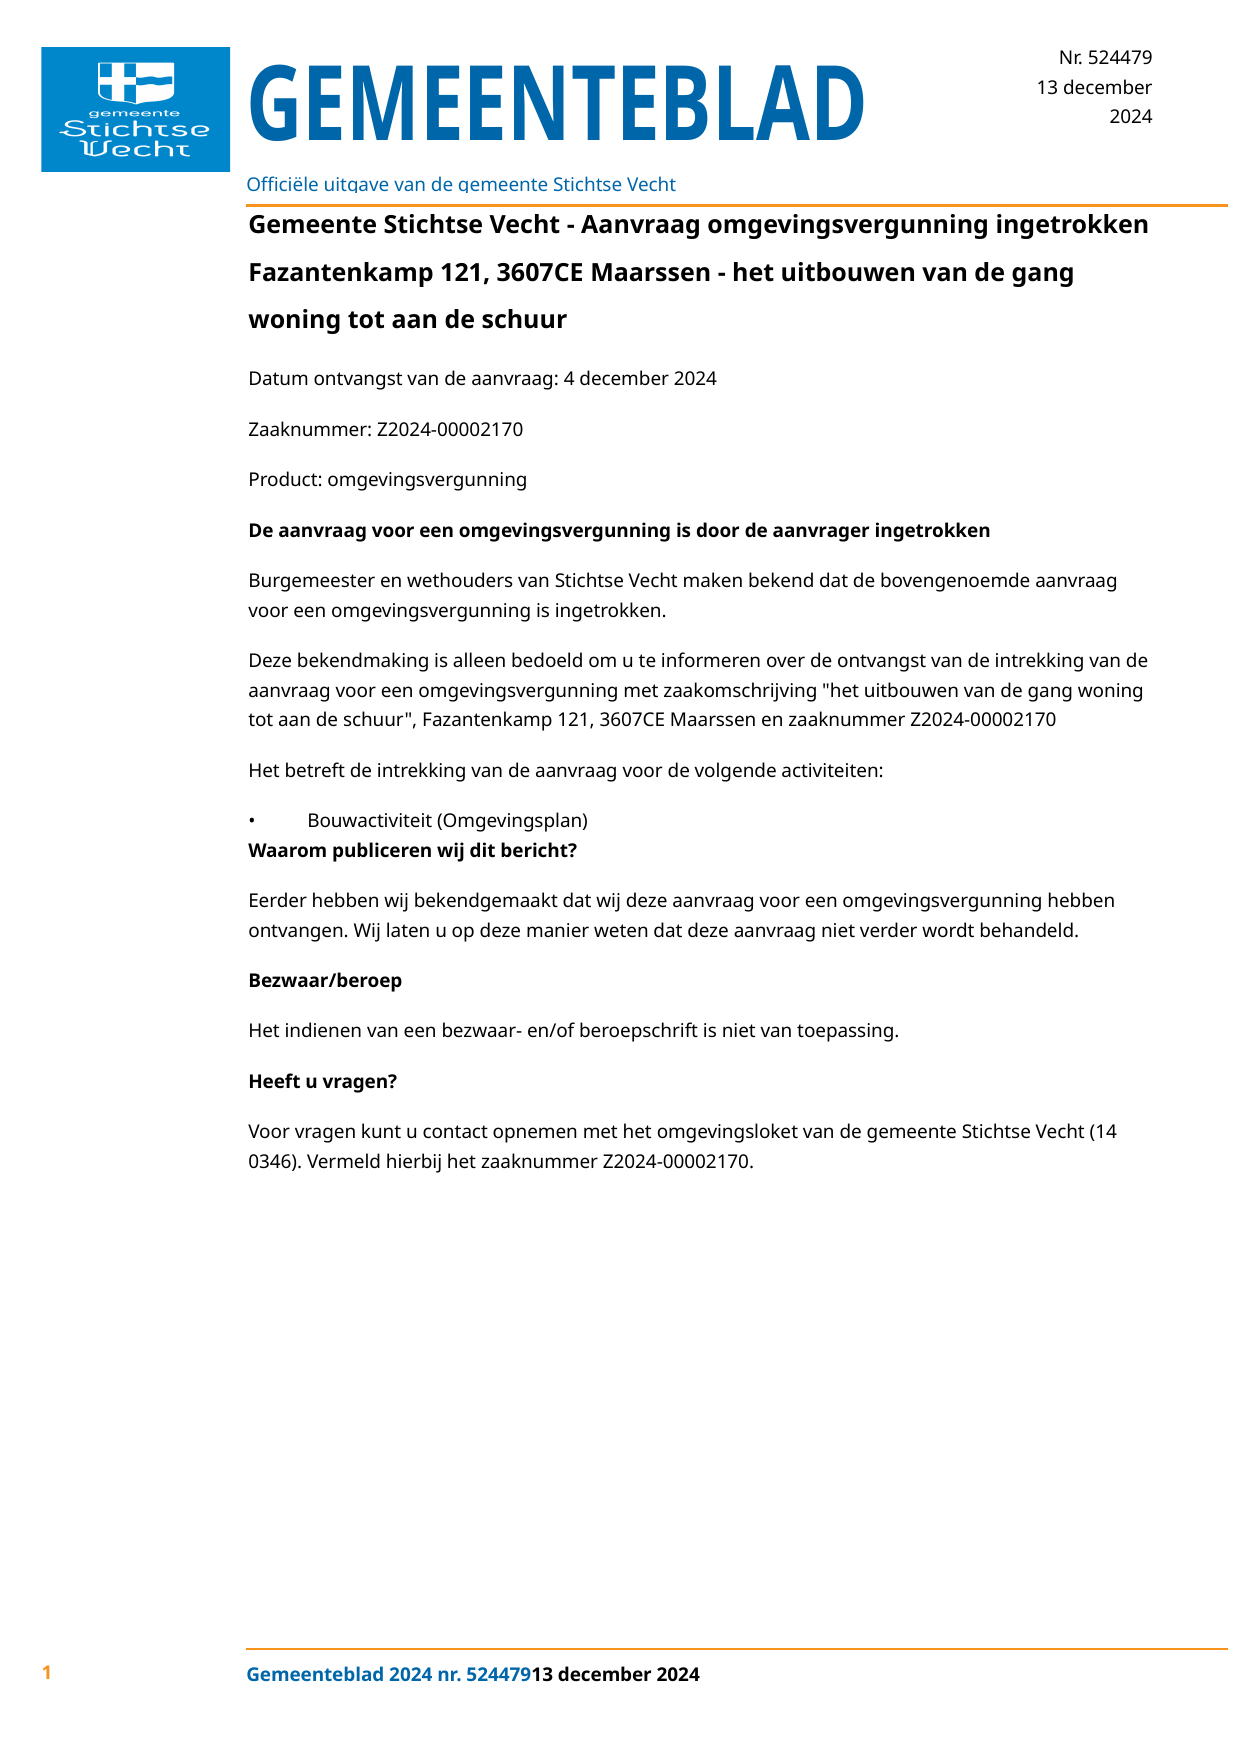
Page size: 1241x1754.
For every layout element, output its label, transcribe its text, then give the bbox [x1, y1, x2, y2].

text Het indienen van een bezwaar- en/of beroepschrift is niet van toepassing. [248, 1018, 1152, 1043]
text Deze bekendmaking is alleen bedoeld om u te informeren over de ontvangst van de intrekking van de aanvraag voor een omgevingsvergunning met zaakomschrijving "het uitbouwen van de gang woning tot aan de schuur", Fazantenkamp 121, 3607CE Maarssen en zaaknummer Z2024-00002170 [248, 647, 1152, 732]
list Bouwactiviteit (Omgevingsplan) [248, 807, 1152, 833]
text Burgemeester en wethouders van Stichtse Vecht maken bekend dat de bovengenoemde aanvraag voor een omgevingsvergunning is ingetrokken. [248, 567, 1152, 622]
text De aanvraag voor een omgevingsvergunning is door de aanvrager ingetrokken [248, 517, 1152, 542]
text Product: omgevingsvergunning [248, 466, 1152, 492]
text Heeft u vragen? [248, 1068, 1152, 1094]
picture [99, 63, 135, 101]
text Het betreft de intrekking van de aanvraag voor de volgende activiteiten: [248, 757, 1152, 782]
text Zaaknummer: Z2024-00002170 [248, 416, 1152, 442]
text Eerder hebben wij bekendgemaakt dat wij deze aanvraag voor een omgevingsvergunning hebben ontvangen. Wij laten u op deze manier weten dat deze aanvraag niet verder wordt behandeld. [248, 887, 1152, 942]
text Voor vragen kunt u contact opnemen met het omgevingsloket van de gemeente Stichtse Vecht (14 0346). Vermeld hierbij het zaaknummer Z2024-00002170. [248, 1118, 1152, 1174]
text Datum ontvangst van de aanvraag: 4 december 2024 [248, 366, 1152, 391]
text Gemeente Stichtse Vecht - Aanvraag omgevingsvergunning ingetrokken Fazantenkamp 121, 3607CE Maarssen - het uitbouwen van de gang woning tot aan de schuur [248, 207, 1152, 336]
picture [137, 63, 174, 103]
text Bezwaar/beroep [248, 967, 1152, 993]
text Waarom publiceren wij dit bericht? [248, 837, 1152, 862]
